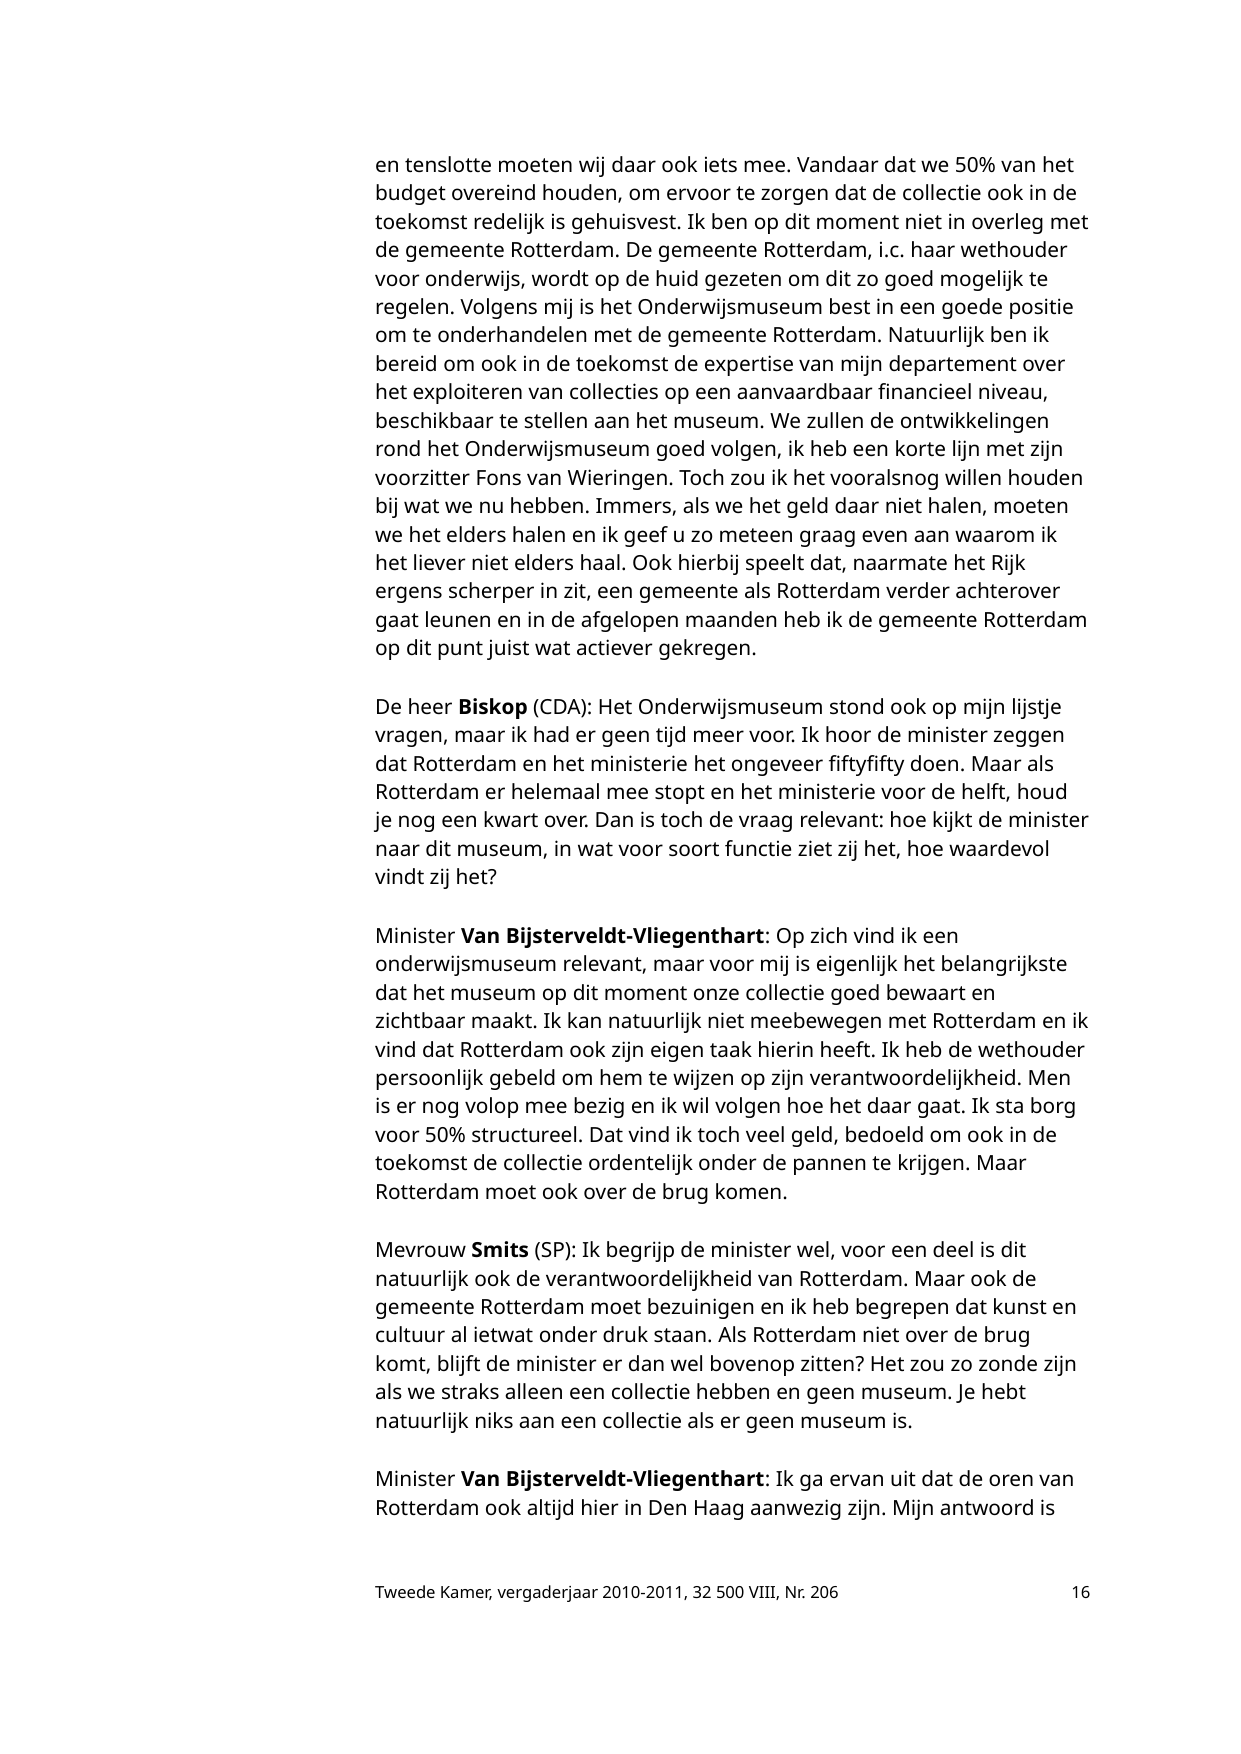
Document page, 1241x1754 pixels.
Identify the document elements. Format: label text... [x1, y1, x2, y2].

text Minister Van Bijsterveldt-Vliegenthart: Ik ga ervan uit dat de oren van Rotterdam ook altijd hier in Den Haag aanwezig zijn. Mijn antwoord is [375, 1464, 1090, 1521]
text Mevrouw Smits (SP): Ik begrijp de minister wel, voor een deel is dit natuurlijk ook de verantwoordelijkheid van Rotterdam. Maar ook de gemeente Rotterdam moet bezuinigen en ik heb begrepen dat kunst en cultuur al ietwat onder druk staan. Als Rotterdam niet over de brug komt, blijft de minister er dan wel bovenop zitten? Het zou zo zonde zijn als we straks alleen een collectie hebben en geen museum. Je hebt natuurlijk niks aan een collectie als er geen museum is. [375, 1235, 1090, 1434]
text Minister Van Bijsterveldt-Vliegenthart: Op zich vind ik een onderwijsmuseum relevant, maar voor mij is eigenlijk het belangrijkste dat het museum op dit moment onze collectie goed bewaart en zichtbaar maakt. Ik kan natuurlijk niet meebewegen met Rotterdam en ik vind dat Rotterdam ook zijn eigen taak hierin heeft. Ik heb de wethouder persoonlijk gebeld om hem te wijzen op zijn verantwoordelijkheid. Men is er nog volop mee bezig en ik wil volgen hoe het daar gaat. Ik sta borg voor 50% structureel. Dat vind ik toch veel geld, bedoeld om ook in de toekomst de collectie ordentelijk onder de pannen te krijgen. Maar Rotterdam moet ook over de brug komen. [375, 921, 1090, 1205]
text en tenslotte moeten wij daar ook iets mee. Vandaar dat we 50% van het budget overeind houden, om ervoor te zorgen dat de collectie ook in de toekomst redelijk is gehuisvest. Ik ben op dit moment niet in overleg met de gemeente Rotterdam. De gemeente Rotterdam, i.c. haar wethouder voor onderwijs, wordt op de huid gezeten om dit zo goed mogelijk te regelen. Volgens mij is het Onderwijsmuseum best in een goede positie om te onderhandelen met de gemeente Rotterdam. Natuurlijk ben ik bereid om ook in de toekomst de expertise van mijn departement over het exploiteren van collecties op een aanvaardbaar financieel niveau, beschikbaar te stellen aan het museum. We zullen de ontwikkelingen rond het Onderwijsmuseum goed volgen, ik heb een korte lijn met zijn voorzitter Fons van Wieringen. Toch zou ik het vooralsnog willen houden bij wat we nu hebben. Immers, als we het geld daar niet halen, moeten we het elders halen en ik geef u zo meteen graag even aan waarom ik het liever niet elders haal. Ook hierbij speelt dat, naarmate het Rijk ergens scherper in zit, een gemeente als Rotterdam verder achterover gaat leunen en in de afgelopen maanden heb ik de gemeente Rotterdam op dit punt juist wat actiever gekregen. [375, 150, 1090, 662]
text De heer Biskop (CDA): Het Onderwijsmuseum stond ook op mijn lijstje vragen, maar ik had er geen tijd meer voor. Ik hoor de minister zeggen dat Rotterdam en het ministerie het ongeveer fiftyfifty doen. Maar als Rotterdam er helemaal mee stopt en het ministerie voor de helft, houd je nog een kwart over. Dan is toch de vraag relevant: hoe kijkt de minister naar dit museum, in wat voor soort functie ziet zij het, hoe waardevol vindt zij het? [375, 692, 1090, 891]
